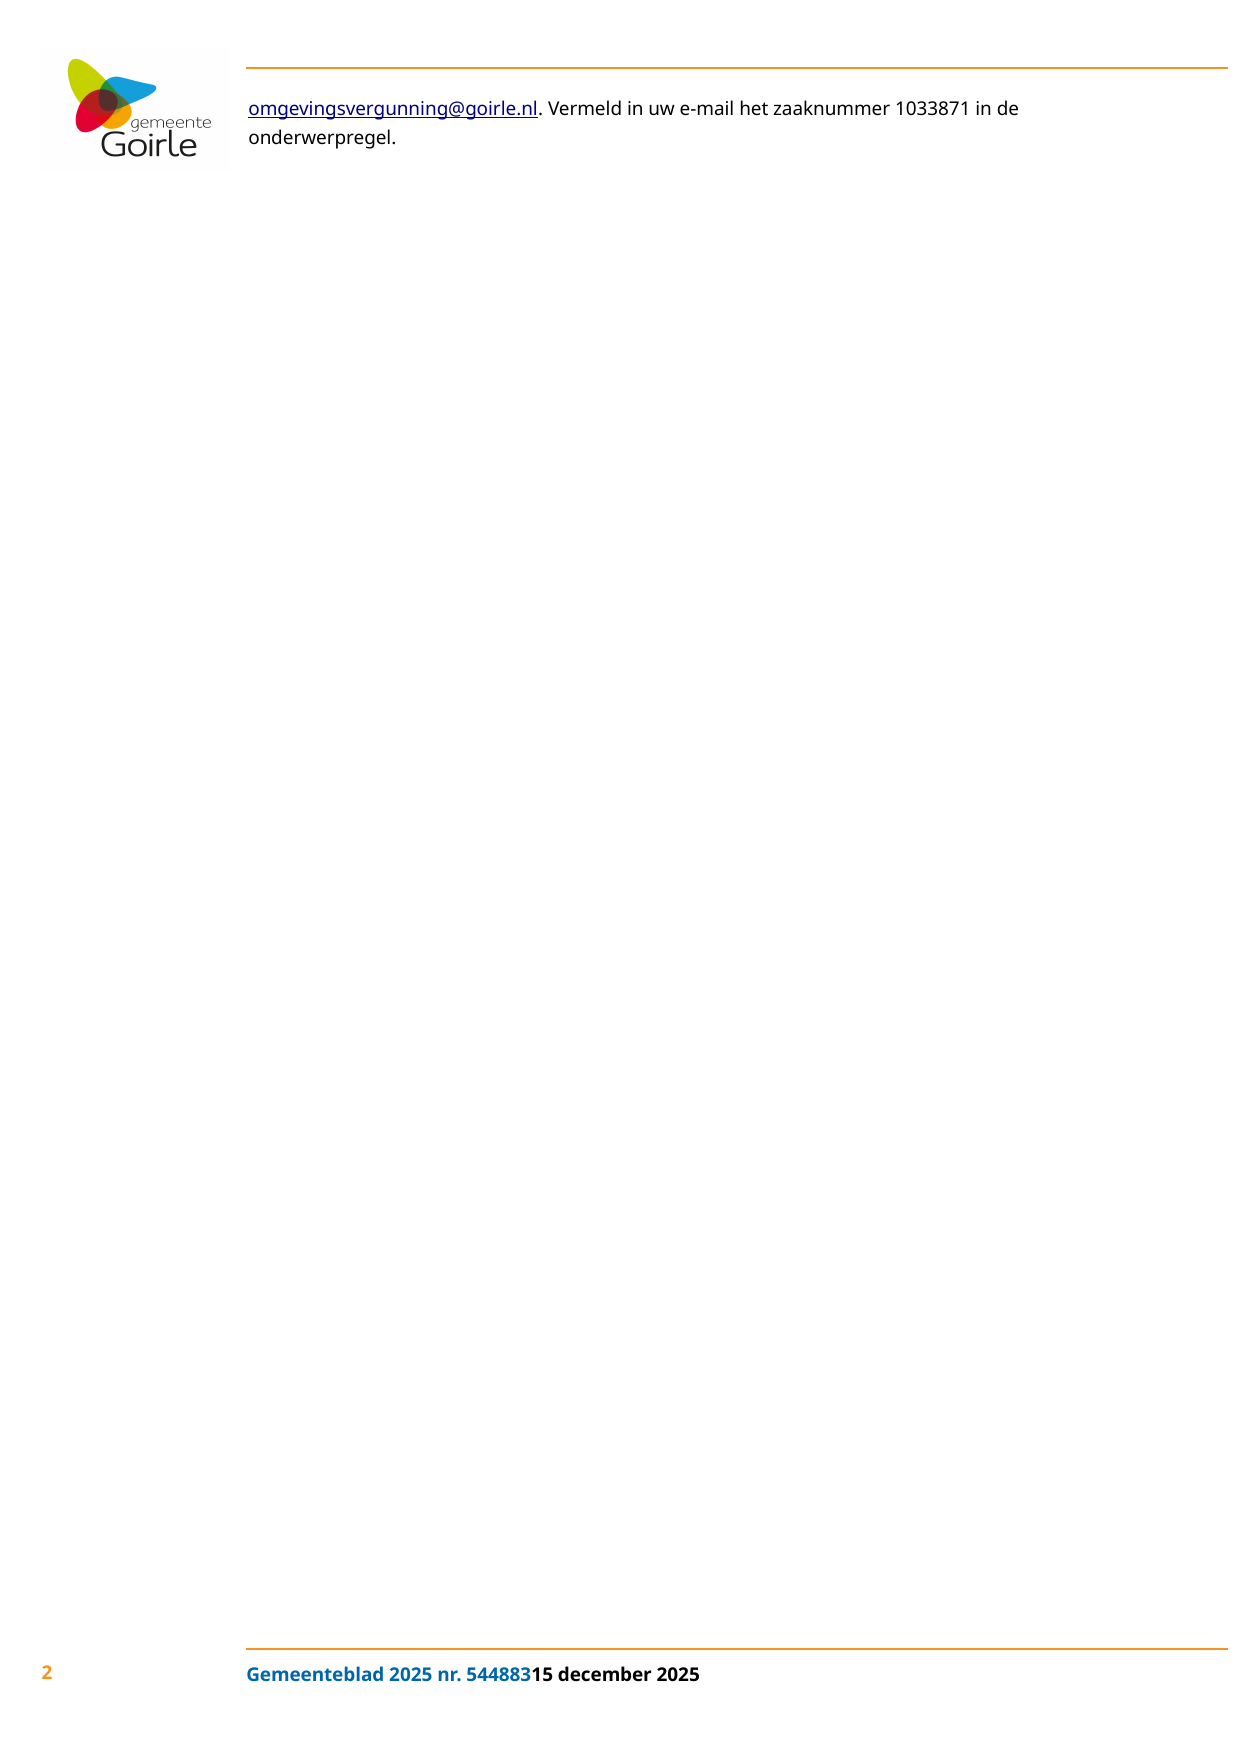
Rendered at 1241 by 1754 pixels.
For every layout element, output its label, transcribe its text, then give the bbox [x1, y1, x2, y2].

text omgevingsvergunning@goirle.nl. Vermeld in uw e-mail het zaaknummer 1033871 in de onderwerpregel. [248, 95, 1152, 150]
picture [41, 47, 231, 172]
